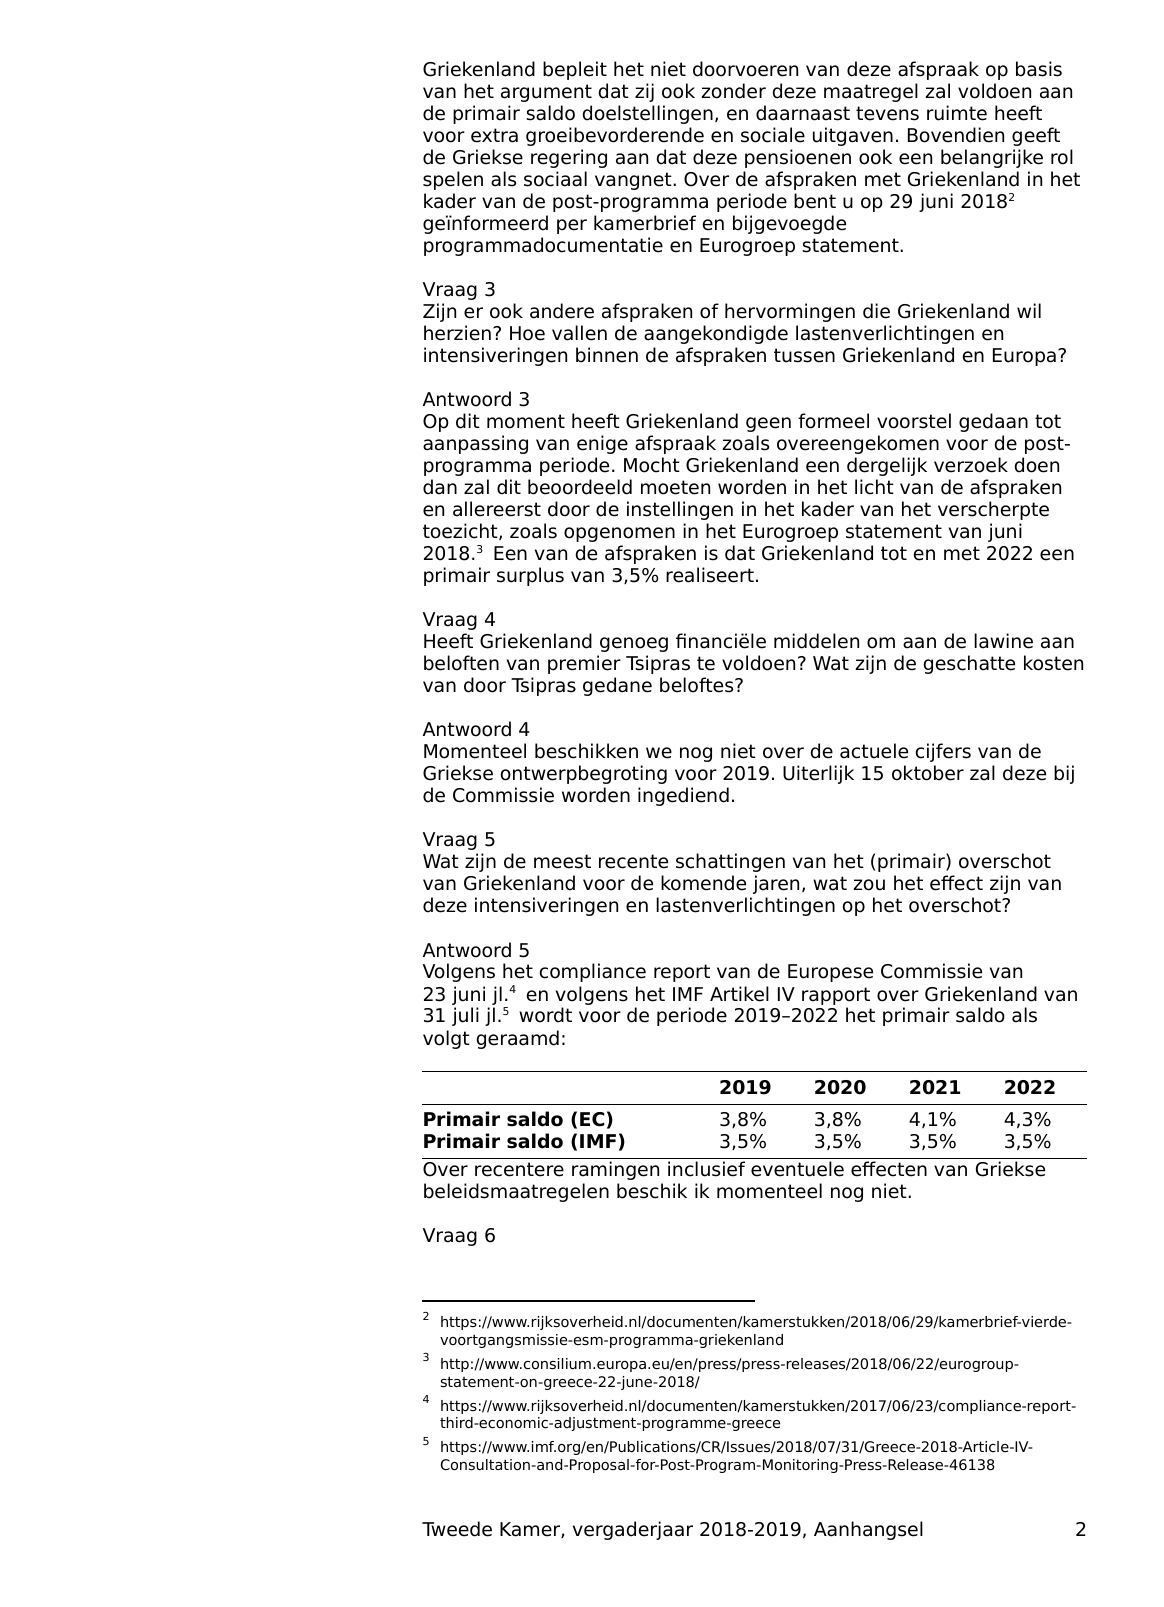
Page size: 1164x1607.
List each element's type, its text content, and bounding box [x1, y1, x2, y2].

text Vraag 3 [422, 279, 1087, 301]
text https://www.imf.org/en/Publications/CR/Issues/2018/07/31/Greece-2018-Article-IV-Consultation-and-Proposal-for-Post-Program-Monitoring-Press-Release-46138 [422, 1435, 1087, 1474]
text Op dit moment heeft Griekenland geen formeel voorstel gedaan tot aanpassing van enige afspraak zoals overeengekomen voor de post-programma periode. Mocht Griekenland een dergelijk verzoek doen dan zal dit beoordeeld moeten worden in het licht van de afspraken en allereerst door de instellingen in het kader van het verscherpte toezicht, zoals opgenomen in het Eurogroep statement van juni 2018. Een van de afspraken is dat Griekenland tot en met 2022 een primair surplus van 3,5% realiseert. [422, 411, 1087, 587]
text Momenteel beschikken we nog niet over de actuele cijfers van de Griekse ontwerpbegroting voor 2019. Uiterlijk 15 oktober zal deze bij de Commissie worden ingediend. [422, 741, 1087, 807]
text Vraag 6 [422, 1225, 1087, 1247]
text Volgens het compliance report van de Europese Commissie van 23 juni jl. en volgens het IMF Artikel IV rapport over Griekenland van 31 juli jl. wordt voor de periode 2019–2022 het primair saldo als volgt geraamd: [422, 961, 1087, 1049]
text Heeft Griekenland genoeg financiële middelen om aan de lawine aan beloften van premier Tsipras te voldoen? Wat zijn de geschatte kosten van door Tsipras gedane beloftes? [422, 631, 1087, 697]
table_cell 4,1% [903, 1105, 998, 1131]
text Wat zijn de meest recente schattingen van het (primair) overschot van Griekenland voor de komende jaren, wat zou het effect zijn van deze intensiveringen en lastenverlichtingen op het overschot? [422, 851, 1087, 917]
text Antwoord 4 [422, 719, 1087, 741]
table_cell 3,5% [903, 1131, 998, 1158]
text Vraag 5 [422, 829, 1087, 851]
table_cell Primair saldo (IMF) [422, 1131, 713, 1158]
text Griekenland bepleit het niet doorvoeren van deze afspraak op basis van het argument dat zij ook zonder deze maatregel zal voldoen aan de primair saldo doelstellingen, en daarnaast tevens ruimte heeft voor extra groeibevorderende en sociale uitgaven. Bovendien geeft de Griekse regering aan dat deze pensioenen ook een belangrijke rol spelen als sociaal vangnet. Over de afspraken met Griekenland in het kader van de post-programma periode bent u op 29 juni 2018 geïnformeerd per kamerbrief en bijgevoegde programmadocumentatie en Eurogroep statement. [422, 59, 1087, 257]
text http://www.consilium.europa.eu/en/press/press-releases/2018/06/22/eurogroup-statement-on-greece-22-june-2018/ [422, 1352, 1087, 1391]
text Over recentere ramingen inclusief eventuele effecten van Griekse beleidsmaatregelen beschik ik momenteel nog niet. [422, 1159, 1087, 1203]
table_header 2021 [903, 1072, 998, 1104]
table_header 2022 [998, 1072, 1087, 1104]
table_cell 3,8% [713, 1105, 808, 1131]
text Zijn er ook andere afspraken of hervormingen die Griekenland wil herzien? Hoe vallen de aangekondigde lastenverlichtingen en intensiveringen binnen de afspraken tussen Griekenland en Europa? [422, 301, 1087, 367]
text Antwoord 5 [422, 939, 1087, 961]
text https://www.rijksoverheid.nl/documenten/kamerstukken/2018/06/29/kamerbrief-vierde-voortgangsmissie-esm-programma-griekenland [422, 1310, 1087, 1349]
table_cell 3,5% [713, 1131, 808, 1158]
table_header [422, 1072, 713, 1104]
table_header 2020 [808, 1072, 903, 1104]
text Antwoord 3 [422, 389, 1087, 411]
table_cell 3,8% [808, 1105, 903, 1131]
table_header 2019 [713, 1072, 808, 1104]
text Vraag 4 [422, 609, 1087, 631]
table_cell 3,5% [998, 1131, 1087, 1158]
table_cell Primair saldo (EC) [422, 1105, 713, 1131]
table_cell 3,5% [808, 1131, 903, 1158]
table_cell 4,3% [998, 1105, 1087, 1131]
text https://www.rijksoverheid.nl/documenten/kamerstukken/2017/06/23/compliance-report-third-economic-adjustment-programme-greece [422, 1393, 1087, 1432]
